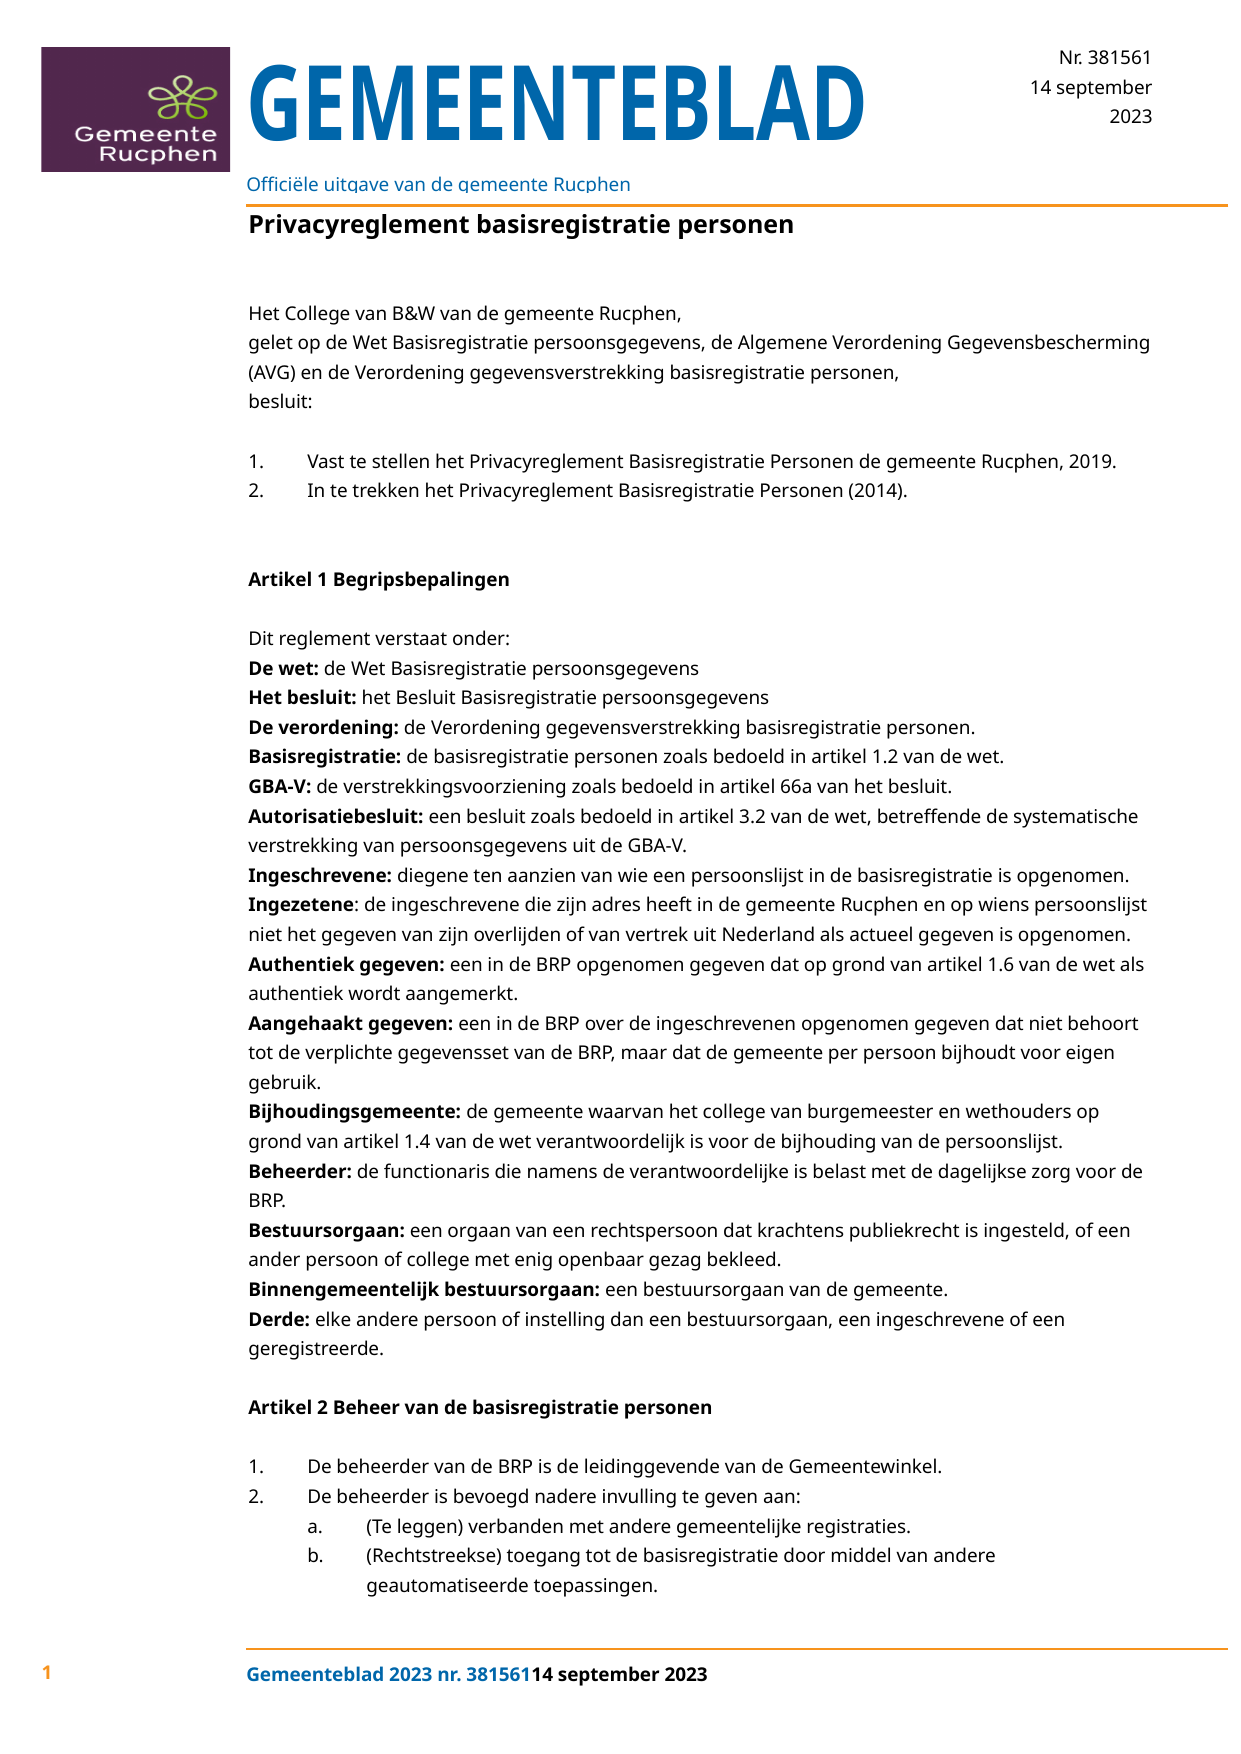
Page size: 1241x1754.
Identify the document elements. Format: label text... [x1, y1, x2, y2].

picture [41, 47, 231, 172]
list In te trekken het Privacyreglement Basisregistratie Personen (2014). [248, 477, 1152, 503]
text De wet: de Wet Basisregistratie persoonsgegevens [248, 655, 1152, 681]
list (Rechtstreekse) toegang tot de basisregistratie door middel van andere geautomatiseerde toepassingen. [307, 1542, 1152, 1598]
list De beheerder van de BRP is de leidinggevende van de Gemeentewinkel. [248, 1454, 1152, 1479]
list De beheerder is bevoegd nadere invulling te geven aan: [248, 1483, 1152, 1509]
text Authentiek gegeven: een in de BRP opgenomen gegeven dat op grond van artikel 1.6 van de wet als authentiek wordt aangemerkt. [248, 951, 1152, 1006]
text De verordening: de Verordening gegevensverstrekking basisregistratie personen. [248, 714, 1152, 740]
list (Te leggen) verbanden met andere gemeentelijke registraties. [307, 1513, 1152, 1538]
text Autorisatiebesluit: een besluit zoals bedoeld in artikel 3.2 van de wet, betreffende de systematische verstrekking van persoonsgegevens uit de GBA-V. [248, 803, 1152, 858]
text besluit: [248, 389, 1152, 414]
text gelet op de Wet Basisregistratie persoonsgegevens, de Algemene Verordening Gegevensbescherming (AVG) en de Verordening gegevensverstrekking basisregistratie personen, [248, 329, 1152, 385]
text Beheerder: de functionaris die namens de verantwoordelijke is belast met de dagelijkse zorg voor de BRP. [248, 1158, 1152, 1213]
text Bijhoudingsgemeente: de gemeente waarvan het college van burgemeester en wethouders op grond van artikel 1.4 van de wet verantwoordelijk is voor de bijhouding van de persoonslijst. [248, 1099, 1152, 1154]
text Ingeschrevene: diegene ten aanzien van wie een persoonslijst in de basisregistratie is opgenomen. [248, 862, 1152, 888]
text Aangehaakt gegeven: een in de BRP over de ingeschrevenen opgenomen gegeven dat niet behoort tot de verplichte gegevensset van de BRP, maar dat de gemeente per persoon bijhoudt voor eigen gebruik. [248, 1010, 1152, 1095]
text Dit reglement verstaat onder: [248, 625, 1152, 651]
list Vast te stellen het Privacyreglement Basisregistratie Personen de gemeente Rucphen, 2019. [248, 448, 1152, 473]
text Bestuursorgaan: een orgaan van een rechtspersoon dat krachtens publiekrecht is ingesteld, of een ander persoon of college met enig openbaar gezag bekleed. [248, 1217, 1152, 1272]
text GBA-V: de verstrekkingsvoorziening zoals bedoeld in artikel 66a van het besluit. [248, 773, 1152, 799]
text Basisregistratie: de basisregistratie personen zoals bedoeld in artikel 1.2 van de wet. [248, 744, 1152, 769]
text Derde: elke andere persoon of instelling dan een bestuursorgaan, een ingeschrevene of een geregistreerde. [248, 1306, 1152, 1361]
text Artikel 1 Begripsbepalingen [248, 566, 1152, 592]
text Artikel 2 Beheer van de basisregistratie personen [248, 1394, 1152, 1420]
text Ingezetene: de ingeschrevene die zijn adres heeft in de gemeente Rucphen en op wiens persoonslijst niet het gegeven van zijn overlijden of van vertrek uit Nederland als actueel gegeven is opgenomen. [248, 892, 1152, 947]
text Het besluit: het Besluit Basisregistratie persoonsgegevens [248, 684, 1152, 710]
text Binnengemeentelijk bestuursorgaan: een bestuursorgaan van de gemeente. [248, 1276, 1152, 1302]
text Het College van B&W van de gemeente Rucphen, [248, 300, 1152, 326]
text Privacyreglement basisregistratie personen [248, 207, 1152, 241]
